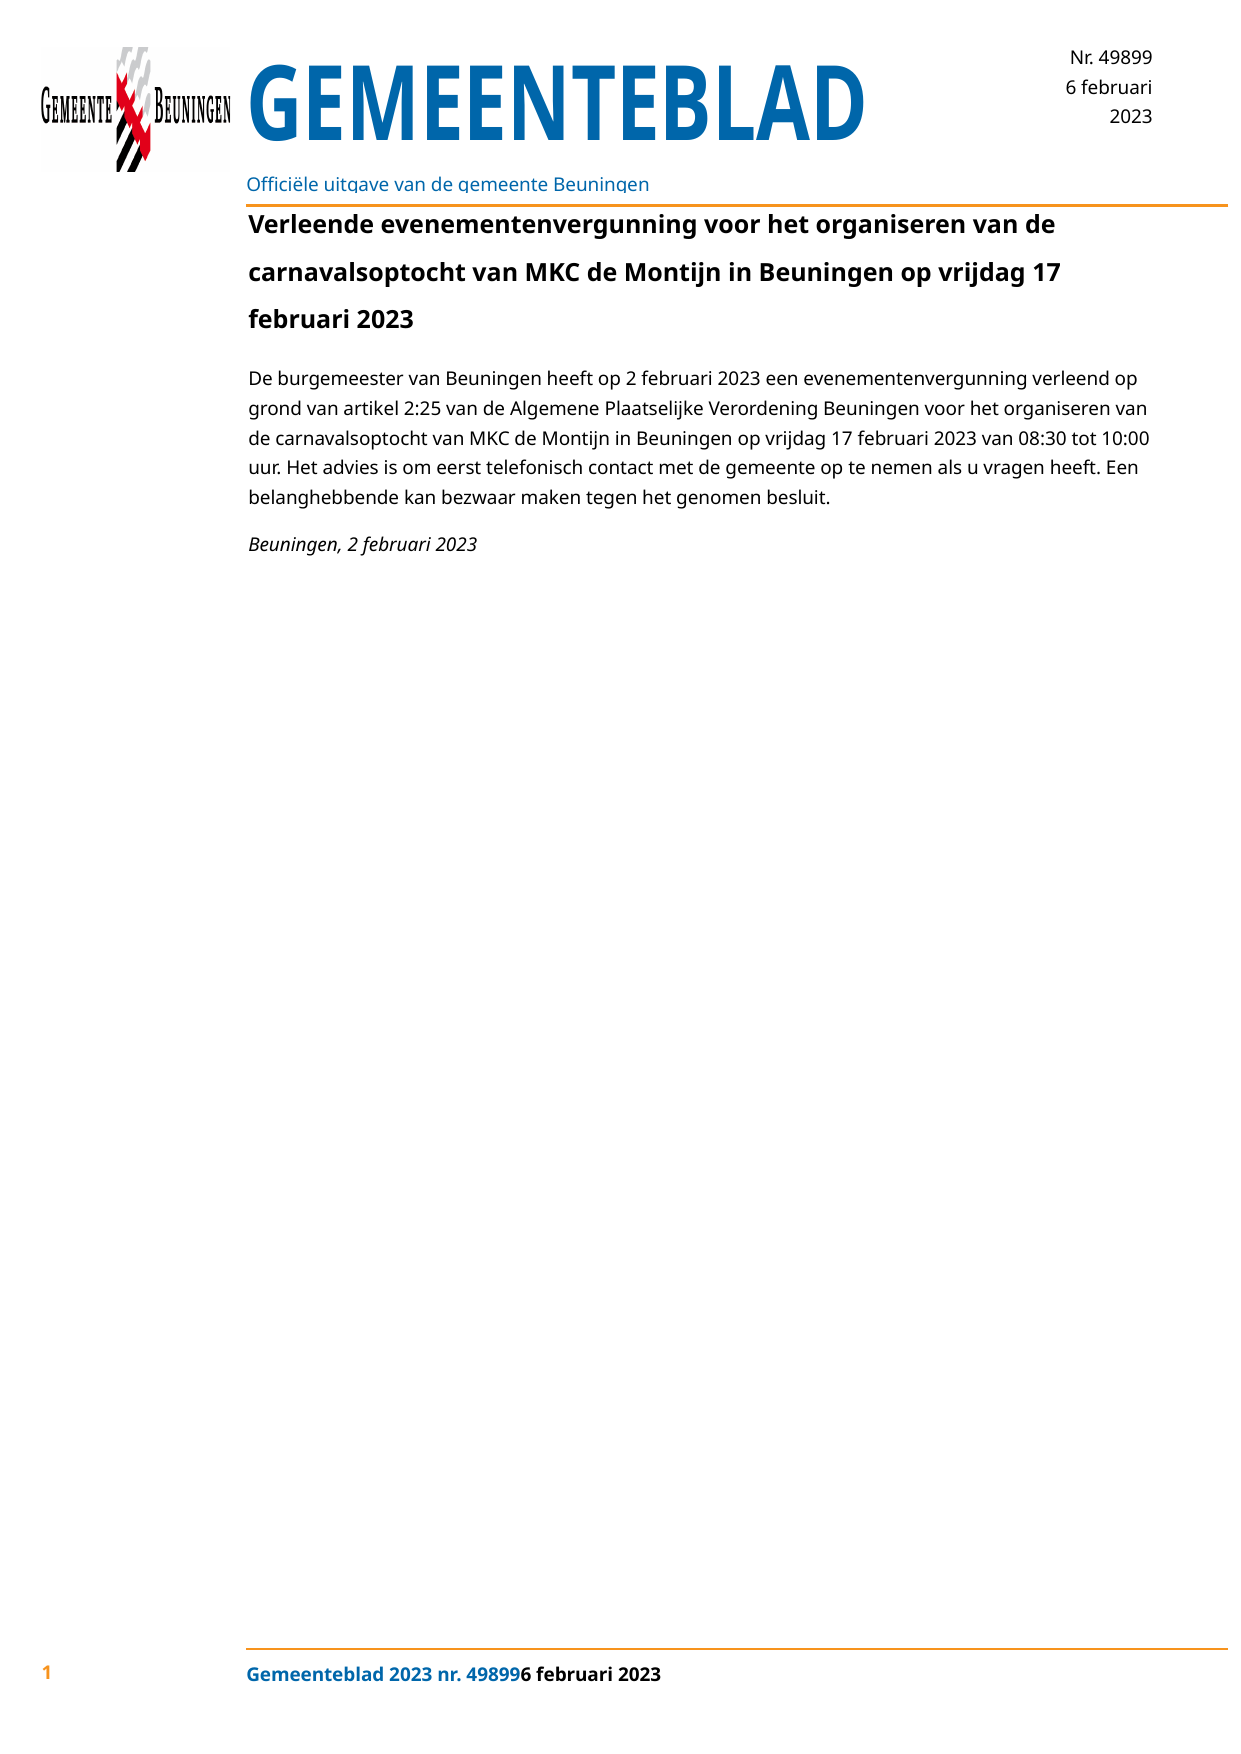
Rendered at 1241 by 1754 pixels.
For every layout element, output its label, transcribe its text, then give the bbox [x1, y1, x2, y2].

text Verleende evenementenvergunning voor het organiseren van de carnavalsoptocht van MKC de Montijn in Beuningen op vrijdag 17 februari 2023 [248, 207, 1152, 336]
text De burgemeester van Beuningen heeft op 2 februari 2023 een evenementenvergunning verleend op grond van artikel 2:25 van de Algemene Plaatselijke Verordening Beuningen voor het organiseren van de carnavalsoptocht van MKC de Montijn in Beuningen op vrijdag 17 februari 2023 van 08:30 tot 10:00 uur. Het advies is om eerst telefonisch contact met de gemeente op te nemen als u vragen heeft. Een belanghebbende kan bezwaar maken tegen het genomen besluit. [248, 366, 1152, 509]
picture [41, 47, 231, 172]
text Beuningen, 2 februari 2023 [248, 532, 1152, 557]
